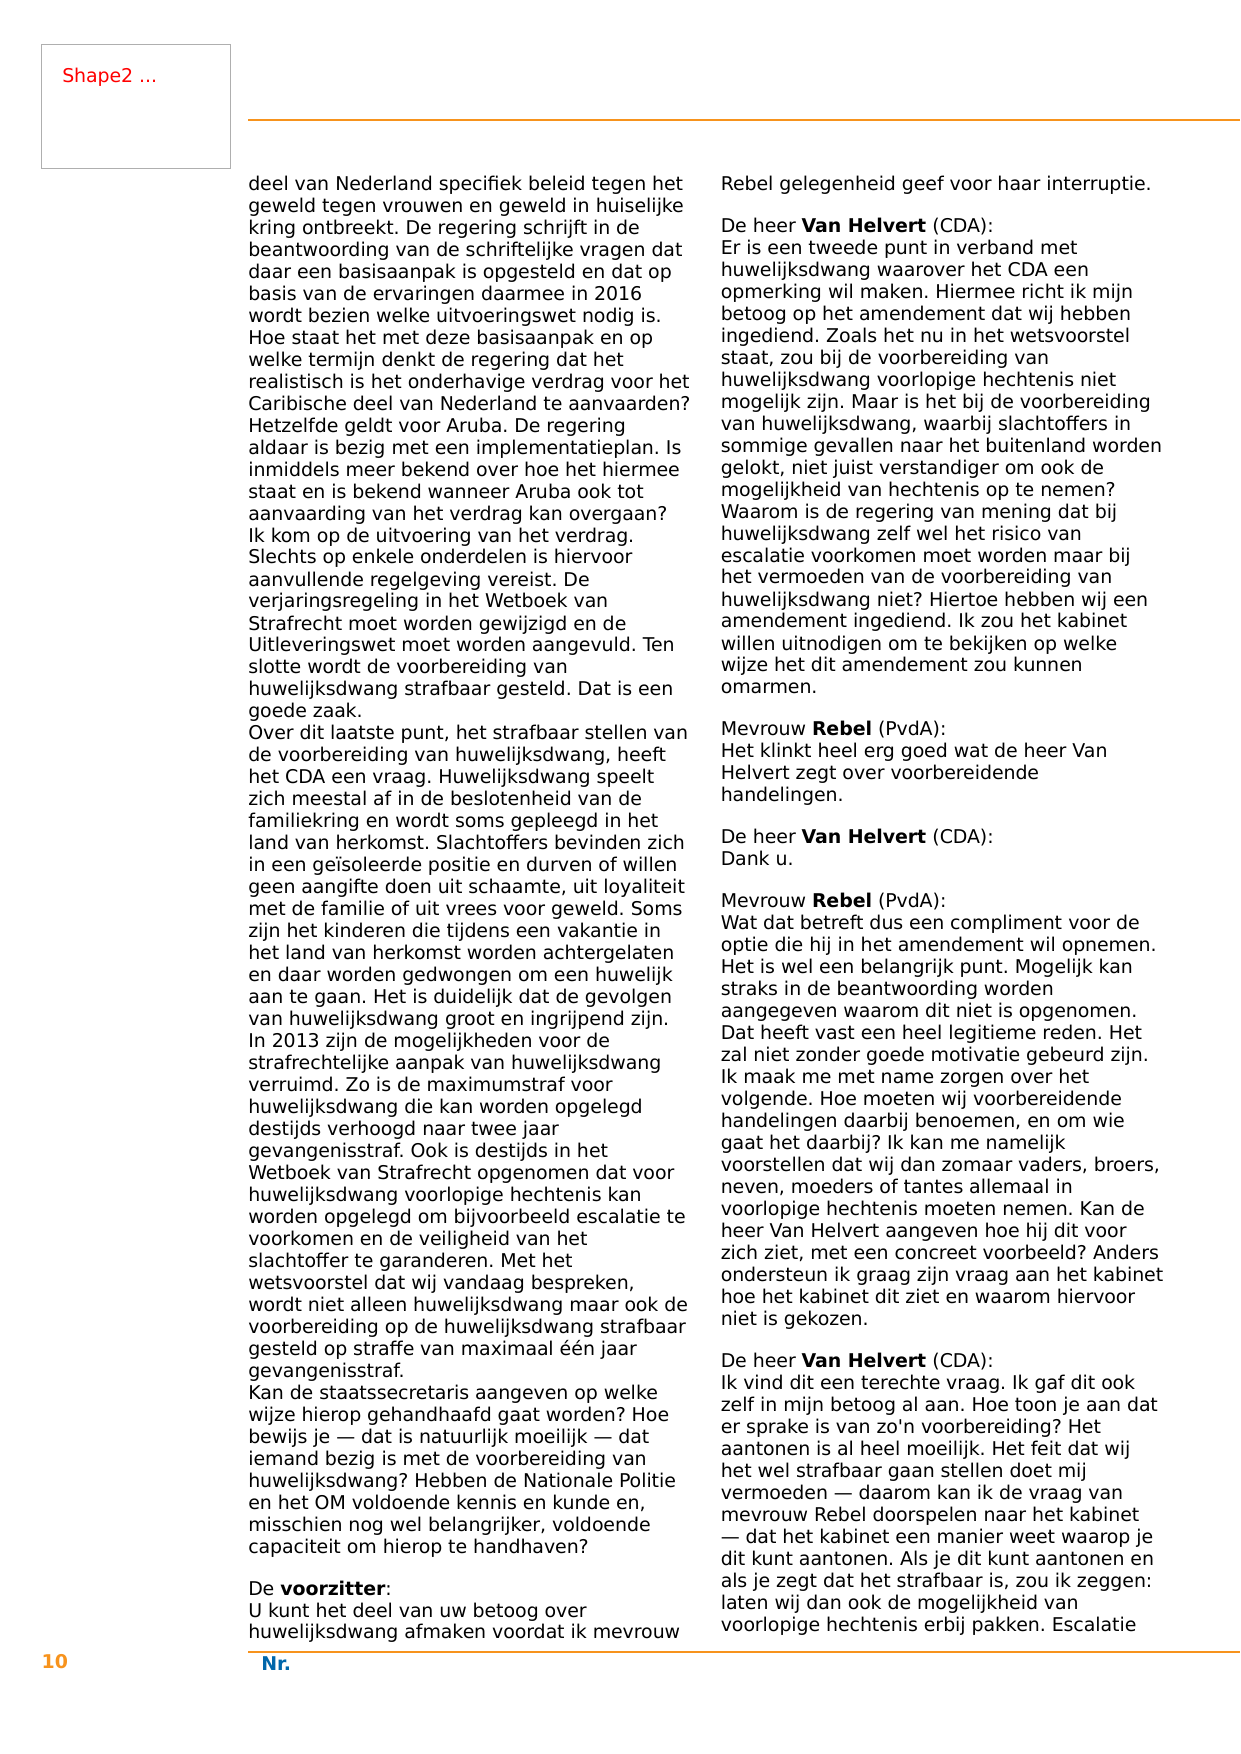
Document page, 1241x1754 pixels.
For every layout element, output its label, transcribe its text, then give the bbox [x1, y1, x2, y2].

text De heer Van Helvert (CDA): [721, 215, 1163, 237]
text Het klinkt heel erg goed wat de heer Van Helvert zegt over voorbereidende handelingen. [721, 740, 1163, 806]
text deel van Nederland specifiek beleid tegen het geweld tegen vrouwen en geweld in huiselijke kring ontbreekt. De regering schrijft in de beantwoording van de schriftelijke vragen dat daar een basisaanpak is opgesteld en dat op basis van de ervaringen daarmee in 2016 wordt bezien welke uitvoeringswet nodig is. Hoe staat het met deze basisaanpak en op welke termijn denkt de regering dat het realistisch is het onderhavige verdrag voor het Caribische deel van Nederland te aanvaarden? Hetzelfde geldt voor Aruba. De regering aldaar is bezig met een implementatieplan. Is inmiddels meer bekend over hoe het hiermee staat en is bekend wanneer Aruba ook tot aanvaarding van het verdrag kan overgaan? [248, 173, 691, 524]
text U kunt het deel van uw betoog over huwelijksdwang afmaken voordat ik mevrouw [248, 1599, 691, 1643]
text Over dit laatste punt, het strafbaar stellen van de voorbereiding van huwelijksdwang, heeft het CDA een vraag. Huwelijksdwang speelt zich meestal af in de beslotenheid van de familiekring en wordt soms gepleegd in het land van herkomst. Slachtoffers bevinden zich in een geïsoleerde positie en durven of willen geen aangifte doen uit schaamte, uit loyaliteit met de familie of uit vrees voor geweld. Soms zijn het kinderen die tijdens een vakantie in het land van herkomst worden achtergelaten en daar worden gedwongen om een huwelijk aan te gaan. Het is duidelijk dat de gevolgen van huwelijksdwang groot en ingrijpend zijn. In 2013 zijn de mogelijkheden voor de strafrechtelijke aanpak van huwelijksdwang verruimd. Zo is de maximumstraf voor huwelijksdwang die kan worden opgelegd destijds verhoogd naar twee jaar gevangenisstraf. Ook is destijds in het Wetboek van Strafrecht opgenomen dat voor huwelijksdwang voorlopige hechtenis kan worden opgelegd om bijvoorbeeld escalatie te voorkomen en de veiligheid van het slachtoffer te garanderen. Met het wetsvoorstel dat wij vandaag bespreken, wordt niet alleen huwelijksdwang maar ook de voorbereiding op de huwelijksdwang strafbaar gesteld op straffe van maximaal één jaar gevangenisstraf. [248, 722, 691, 1382]
text Ik kom op de uitvoering van het verdrag. Slechts op enkele onderdelen is hiervoor aanvullende regelgeving vereist. De verjaringsregeling in het Wetboek van Strafrecht moet worden gewijzigd en de Uitleveringswet moet worden aangevuld. Ten slotte wordt de voorbereiding van huwelijksdwang strafbaar gesteld. Dat is een goede zaak. [248, 524, 691, 722]
text Wat dat betreft dus een compliment voor de optie die hij in het amendement wil opnemen. Het is wel een belangrijk punt. Mogelijk kan straks in de beantwoording worden aangegeven waarom dit niet is opgenomen. Dat heeft vast een heel legitieme reden. Het zal niet zonder goede motivatie gebeurd zijn. Ik maak me met name zorgen over het volgende. Hoe moeten wij voorbereidende handelingen daarbij benoemen, en om wie gaat het daarbij? Ik kan me namelijk voorstellen dat wij dan zomaar vaders, broers, neven, moeders of tantes allemaal in voorlopige hechtenis moeten nemen. Kan de heer Van Helvert aangeven hoe hij dit voor zich ziet, met een concreet voorbeeld? Anders ondersteun ik graag zijn vraag aan het kabinet hoe het kabinet dit ziet en waarom hiervoor niet is gekozen. [721, 912, 1163, 1330]
text De voorzitter: [248, 1577, 691, 1599]
text De heer Van Helvert (CDA): [721, 826, 1163, 848]
text Rebel gelegenheid geef voor haar interruptie. [721, 173, 1163, 195]
text Kan de staatssecretaris aangeven op welke wijze hierop gehandhaafd gaat worden? Hoe bewijs je — dat is natuurlijk moeilijk — dat iemand bezig is met de voorbereiding van huwelijksdwang? Hebben de Nationale Politie en het OM voldoende kennis en kunde en, misschien nog wel belangrijker, voldoende capaciteit om hierop te handhaven? [248, 1382, 691, 1557]
text Dank u. [721, 848, 1163, 870]
text Mevrouw Rebel (PvdA): [721, 890, 1163, 912]
text De heer Van Helvert (CDA): [721, 1350, 1163, 1372]
text Mevrouw Rebel (PvdA): [721, 718, 1163, 740]
text Ik vind dit een terechte vraag. Ik gaf dit ook zelf in mijn betoog al aan. Hoe toon je aan dat er sprake is van zo'n voorbereiding? Het aantonen is al heel moeilijk. Het feit dat wij het wel strafbaar gaan stellen doet mij vermoeden — daarom kan ik de vraag van mevrouw Rebel doorspelen naar het kabinet — dat het kabinet een manier weet waarop je dit kunt aantonen. Als je dit kunt aantonen en als je zegt dat het strafbaar is, zou ik zeggen: laten wij dan ook de mogelijkheid van voorlopige hechtenis erbij pakken. Escalatie [721, 1372, 1163, 1636]
text Er is een tweede punt in verband met huwelijksdwang waarover het CDA een opmerking wil maken. Hiermee richt ik mijn betoog op het amendement dat wij hebben ingediend. Zoals het nu in het wetsvoorstel staat, zou bij de voorbereiding van huwelijksdwang voorlopige hechtenis niet mogelijk zijn. Maar is het bij de voorbereiding van huwelijksdwang, waarbij slachtoffers in sommige gevallen naar het buitenland worden gelokt, niet juist verstandiger om ook de mogelijkheid van hechtenis op te nemen? Waarom is de regering van mening dat bij huwelijksdwang zelf wel het risico van escalatie voorkomen moet worden maar bij het vermoeden van de voorbereiding van huwelijksdwang niet? Hiertoe hebben wij een amendement ingediend. Ik zou het kabinet willen uitnodigen om te bekijken op welke wijze het dit amendement zou kunnen omarmen. [721, 237, 1163, 698]
